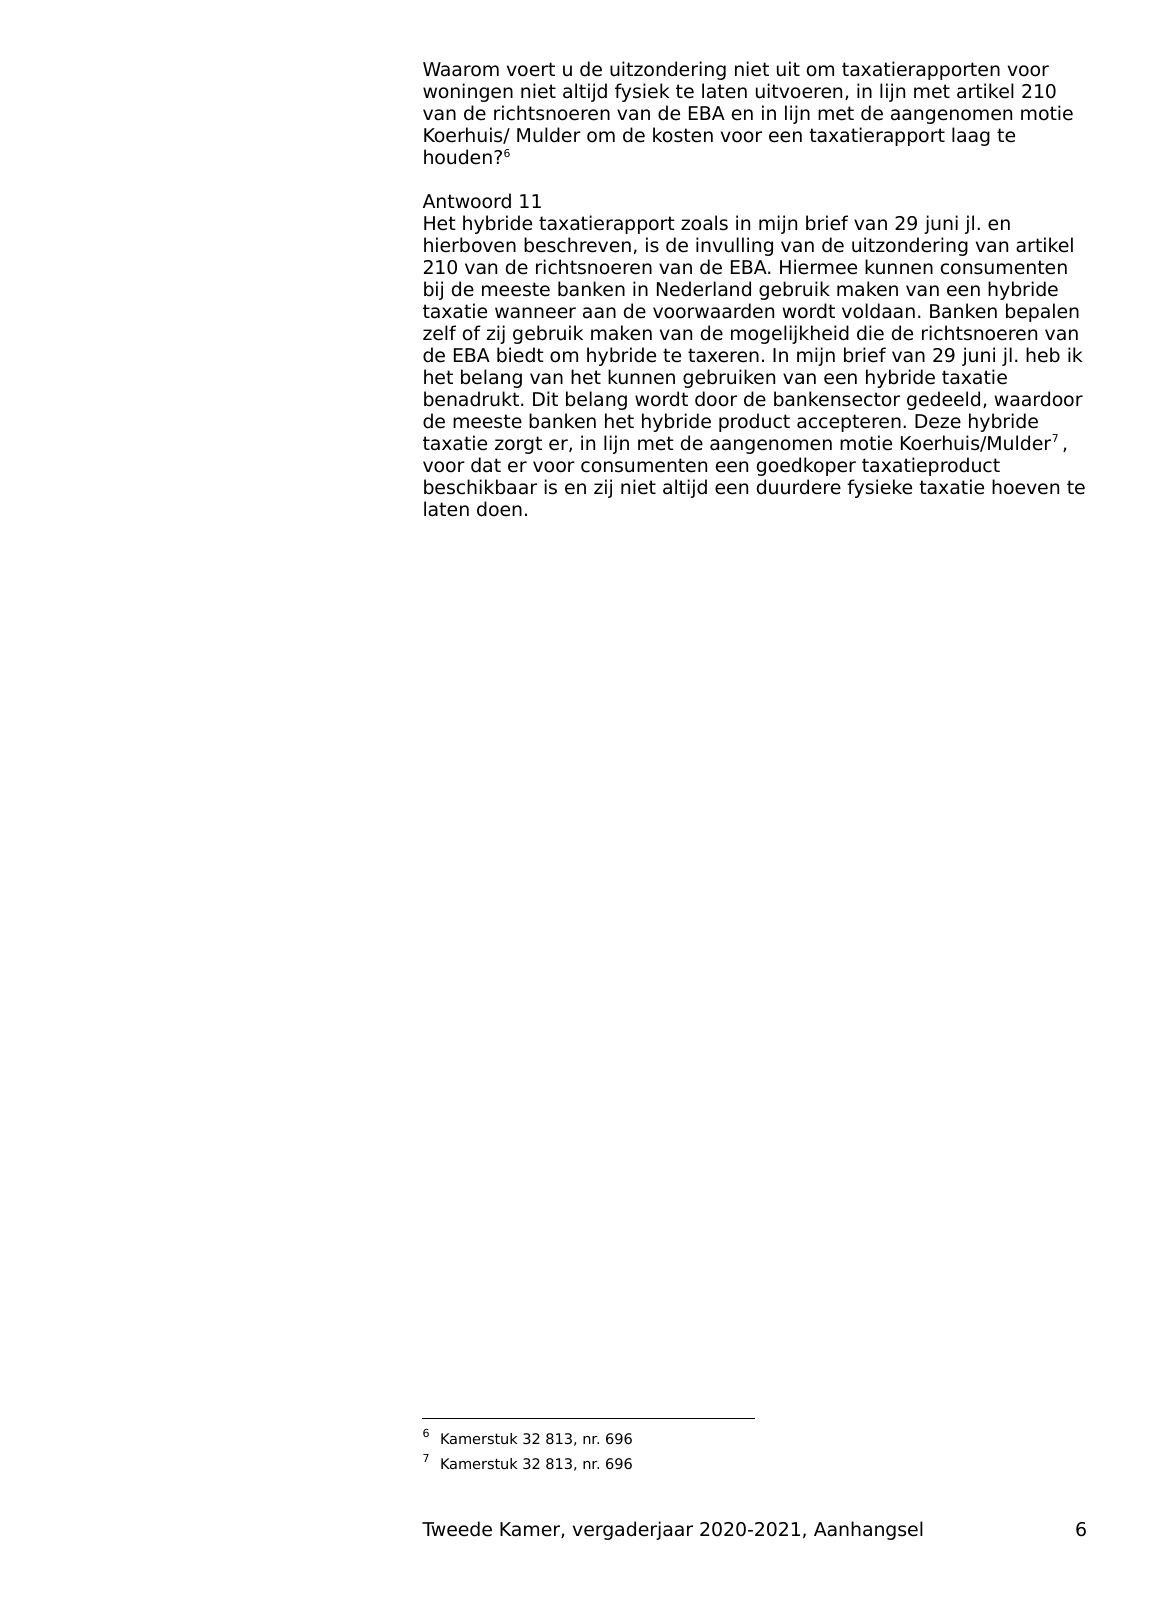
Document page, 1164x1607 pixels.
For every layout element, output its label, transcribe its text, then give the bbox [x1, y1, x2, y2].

text Antwoord 11 [422, 191, 1087, 213]
text Waarom voert u de uitzondering niet uit om taxatierapporten voor woningen niet altijd fysiek te laten uitvoeren, in lijn met artikel 210 van de richtsnoeren van de EBA en in lijn met de aangenomen motie Koerhuis/ Mulder om de kosten voor een taxatierapport laag te houden? [422, 59, 1087, 169]
text Kamerstuk 32 813, nr. 696 [422, 1452, 1087, 1474]
text Kamerstuk 32 813, nr. 696 [422, 1427, 1087, 1449]
text Het hybride taxatierapport zoals in mijn brief van 29 juni jl. en hierboven beschreven, is de invulling van de uitzondering van artikel 210 van de richtsnoeren van de EBA. Hiermee kunnen consumenten bij de meeste banken in Nederland gebruik maken van een hybride taxatie wanneer aan de voorwaarden wordt voldaan. Banken bepalen zelf of zij gebruik maken van de mogelijkheid die de richtsnoeren van de EBA biedt om hybride te taxeren. In mijn brief van 29 juni jl. heb ik het belang van het kunnen gebruiken van een hybride taxatie benadrukt. Dit belang wordt door de bankensector gedeeld, waardoor de meeste banken het hybride product accepteren. Deze hybride taxatie zorgt er, in lijn met de aangenomen motie Koerhuis/Mulder, voor dat er voor consumenten een goedkoper taxatieproduct beschikbaar is en zij niet altijd een duurdere fysieke taxatie hoeven te laten doen. [422, 213, 1087, 521]
